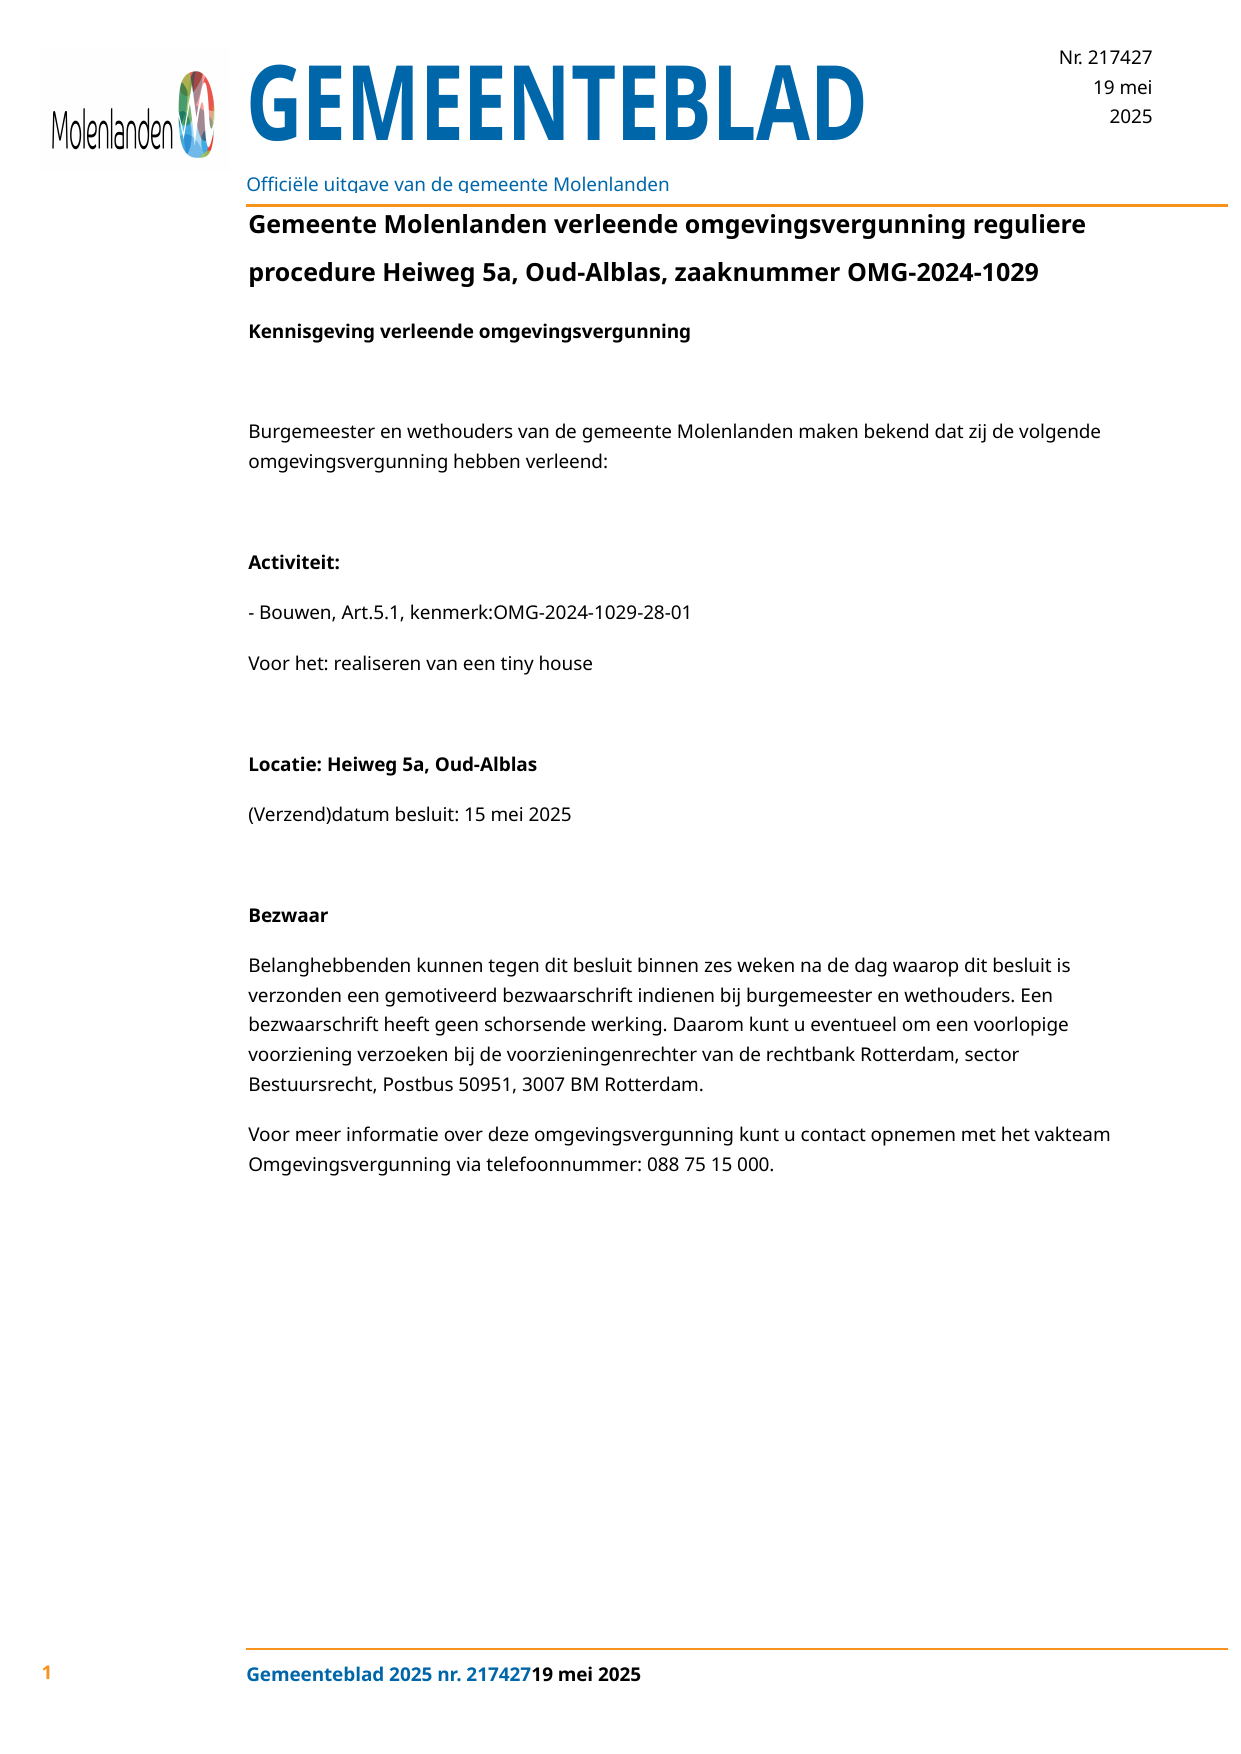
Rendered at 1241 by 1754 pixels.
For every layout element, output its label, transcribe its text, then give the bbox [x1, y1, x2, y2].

text Voor het: realiseren van een tiny house [248, 650, 1152, 676]
text Burgemeester en wethouders van de gemeente Molenlanden maken bekend dat zij de volgende omgevingsvergunning hebben verleend: [248, 419, 1152, 474]
text Locatie: Heiweg 5a, Oud-Alblas [248, 751, 1152, 777]
text Kennisgeving verleende omgevingsvergunning [248, 318, 1152, 344]
text Activiteit: [248, 549, 1152, 575]
text (Verzend)datum besluit: 15 mei 2025 [248, 801, 1152, 827]
text Gemeente Molenlanden verleende omgevingsvergunning reguliere procedure Heiweg 5a, Oud-Alblas, zaaknummer OMG-2024-1029 [248, 207, 1152, 288]
text Bezwaar [248, 902, 1152, 928]
text Voor meer informatie over deze omgevingsvergunning kunt u contact opnemen met het vakteam Omgevingsvergunning via telefoonnummer: 088 75 15 000. [248, 1121, 1152, 1177]
picture [41, 47, 231, 172]
text - Bouwen, Art.5.1, kenmerk:OMG-2024-1029-28-01 [248, 599, 1152, 625]
text Belanghebbenden kunnen tegen dit besluit binnen zes weken na de dag waarop dit besluit is verzonden een gemotiveerd bezwaarschrift indienen bij burgemeester en wethouders. Een bezwaarschrift heeft geen schorsende werking. Daarom kunt u eventueel om een voorlopige voorziening verzoeken bij de voorzieningenrechter van de rechtbank Rotterdam, sector Bestuursrecht, Postbus 50951, 3007 BM Rotterdam. [248, 952, 1152, 1097]
